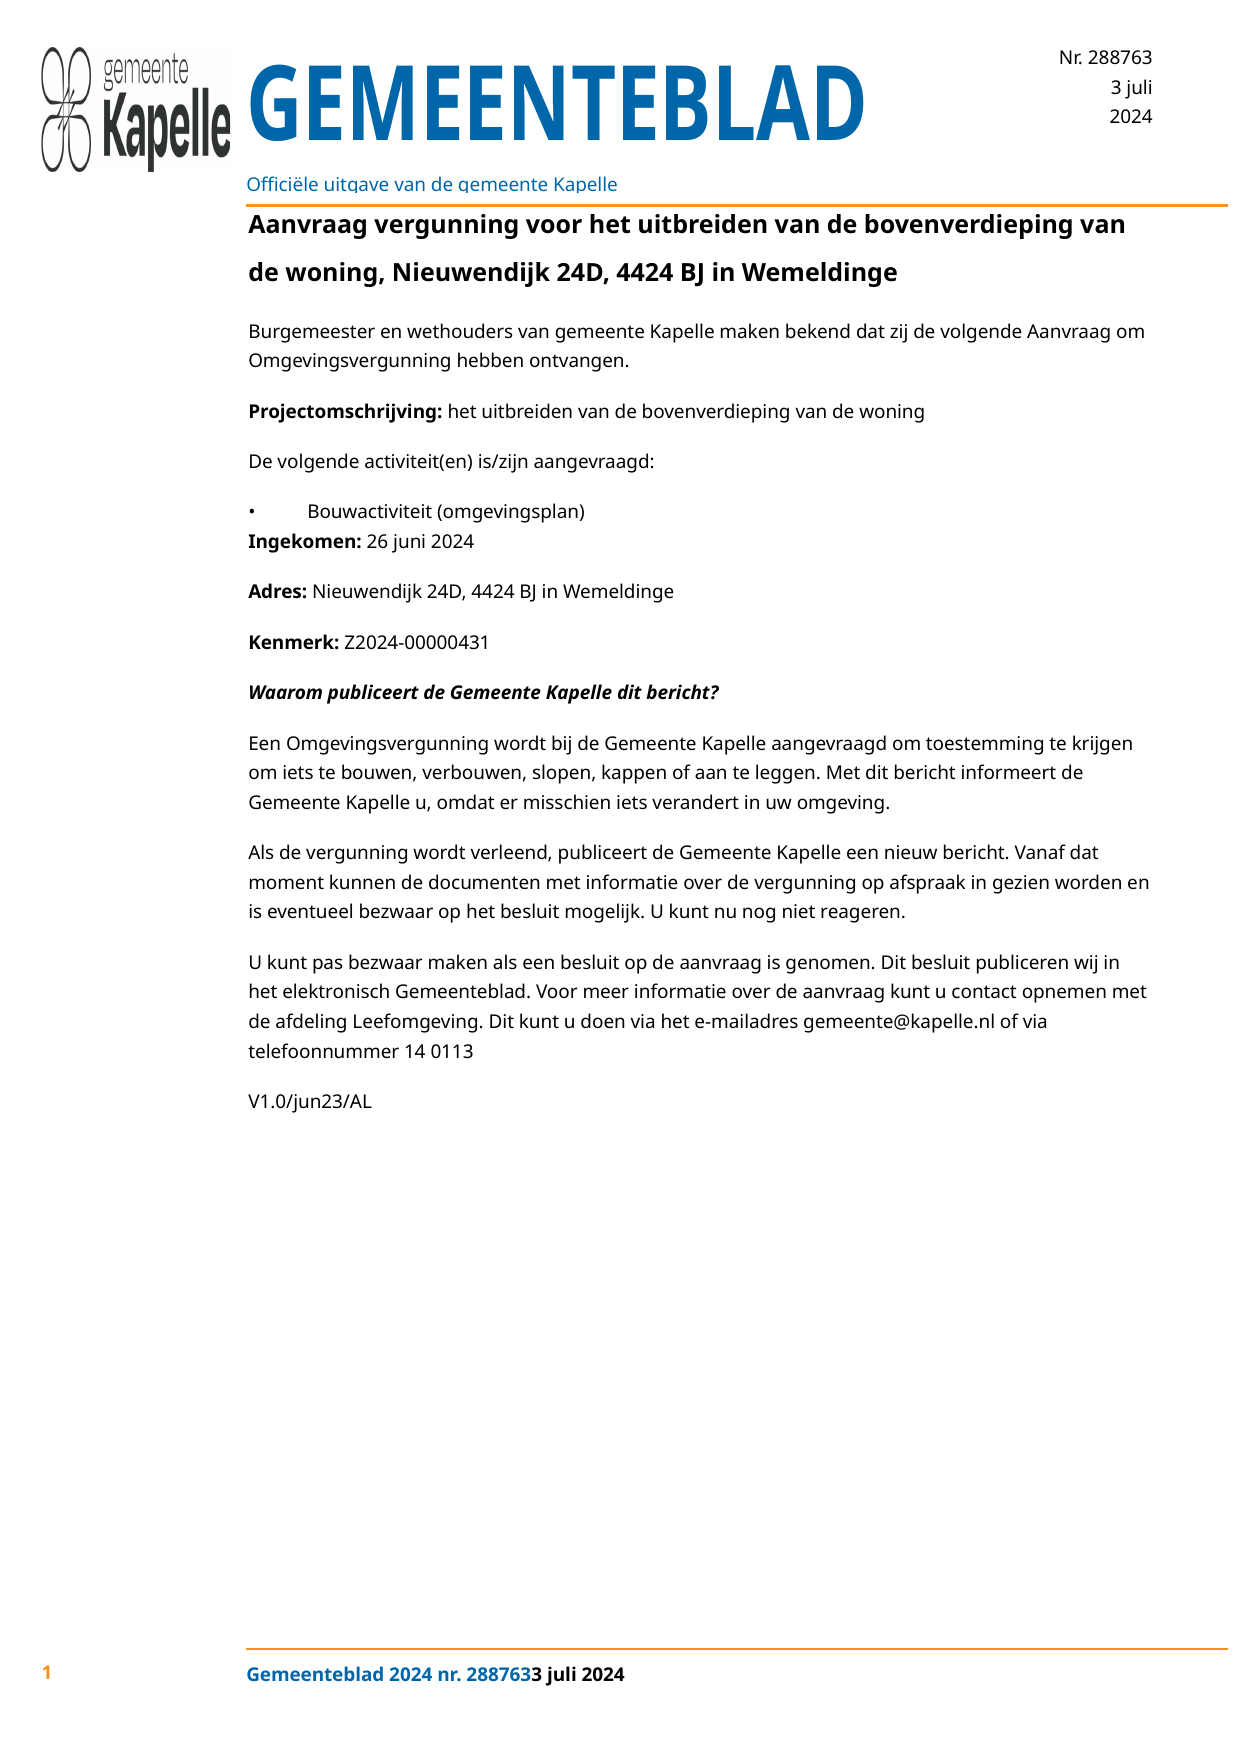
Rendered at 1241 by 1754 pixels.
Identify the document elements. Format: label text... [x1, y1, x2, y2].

list Bouwactiviteit (omgevingsplan) [248, 499, 1152, 524]
text U kunt pas bezwaar maken als een besluit op de aanvraag is genomen. Dit besluit publiceren wij in het elektronisch Gemeenteblad. Voor meer informatie over de aanvraag kunt u contact opnemen met de afdeling Leefomgeving. Dit kunt u doen via het e-mailadres gemeente@kapelle.nl of via telefoonnummer 14 0113 [248, 949, 1152, 1064]
text Burgemeester en wethouders van gemeente Kapelle maken bekend dat zij de volgende Aanvraag om Omgevingsvergunning hebben ontvangen. [248, 318, 1152, 373]
text De volgende activiteit(en) is/zijn aangevraagd: [248, 448, 1152, 474]
picture [41, 47, 231, 172]
text Aanvraag vergunning voor het uitbreiden van de bovenverdieping van de woning, Nieuwendijk 24D, 4424 BJ in Wemeldinge [248, 207, 1152, 288]
text Adres: Nieuwendijk 24D, 4424 BJ in Wemeldinge [248, 579, 1152, 604]
text Projectomschrijving: het uitbreiden van de bovenverdieping van de woning [248, 398, 1152, 424]
text Ingekomen: 26 juni 2024 [248, 528, 1152, 554]
text Een Omgevingsvergunning wordt bij de Gemeente Kapelle aangevraagd om toestemming te krijgen om iets te bouwen, verbouwen, slopen, kappen of aan te leggen. Met dit bericht informeert de Gemeente Kapelle u, omdat er misschien iets verandert in uw omgeving. [248, 730, 1152, 815]
text Kenmerk: Z2024-00000431 [248, 629, 1152, 655]
text Waarom publiceert de Gemeente Kapelle dit bericht? [248, 679, 1152, 705]
text Als de vergunning wordt verleend, publiceert de Gemeente Kapelle een nieuw bericht. Vanaf dat moment kunnen de documenten met informatie over de vergunning op afspraak in gezien worden en is eventueel bezwaar op het besluit mogelijk. U kunt nu nog niet reageren. [248, 839, 1152, 924]
text V1.0/jun23/AL [248, 1088, 1152, 1114]
